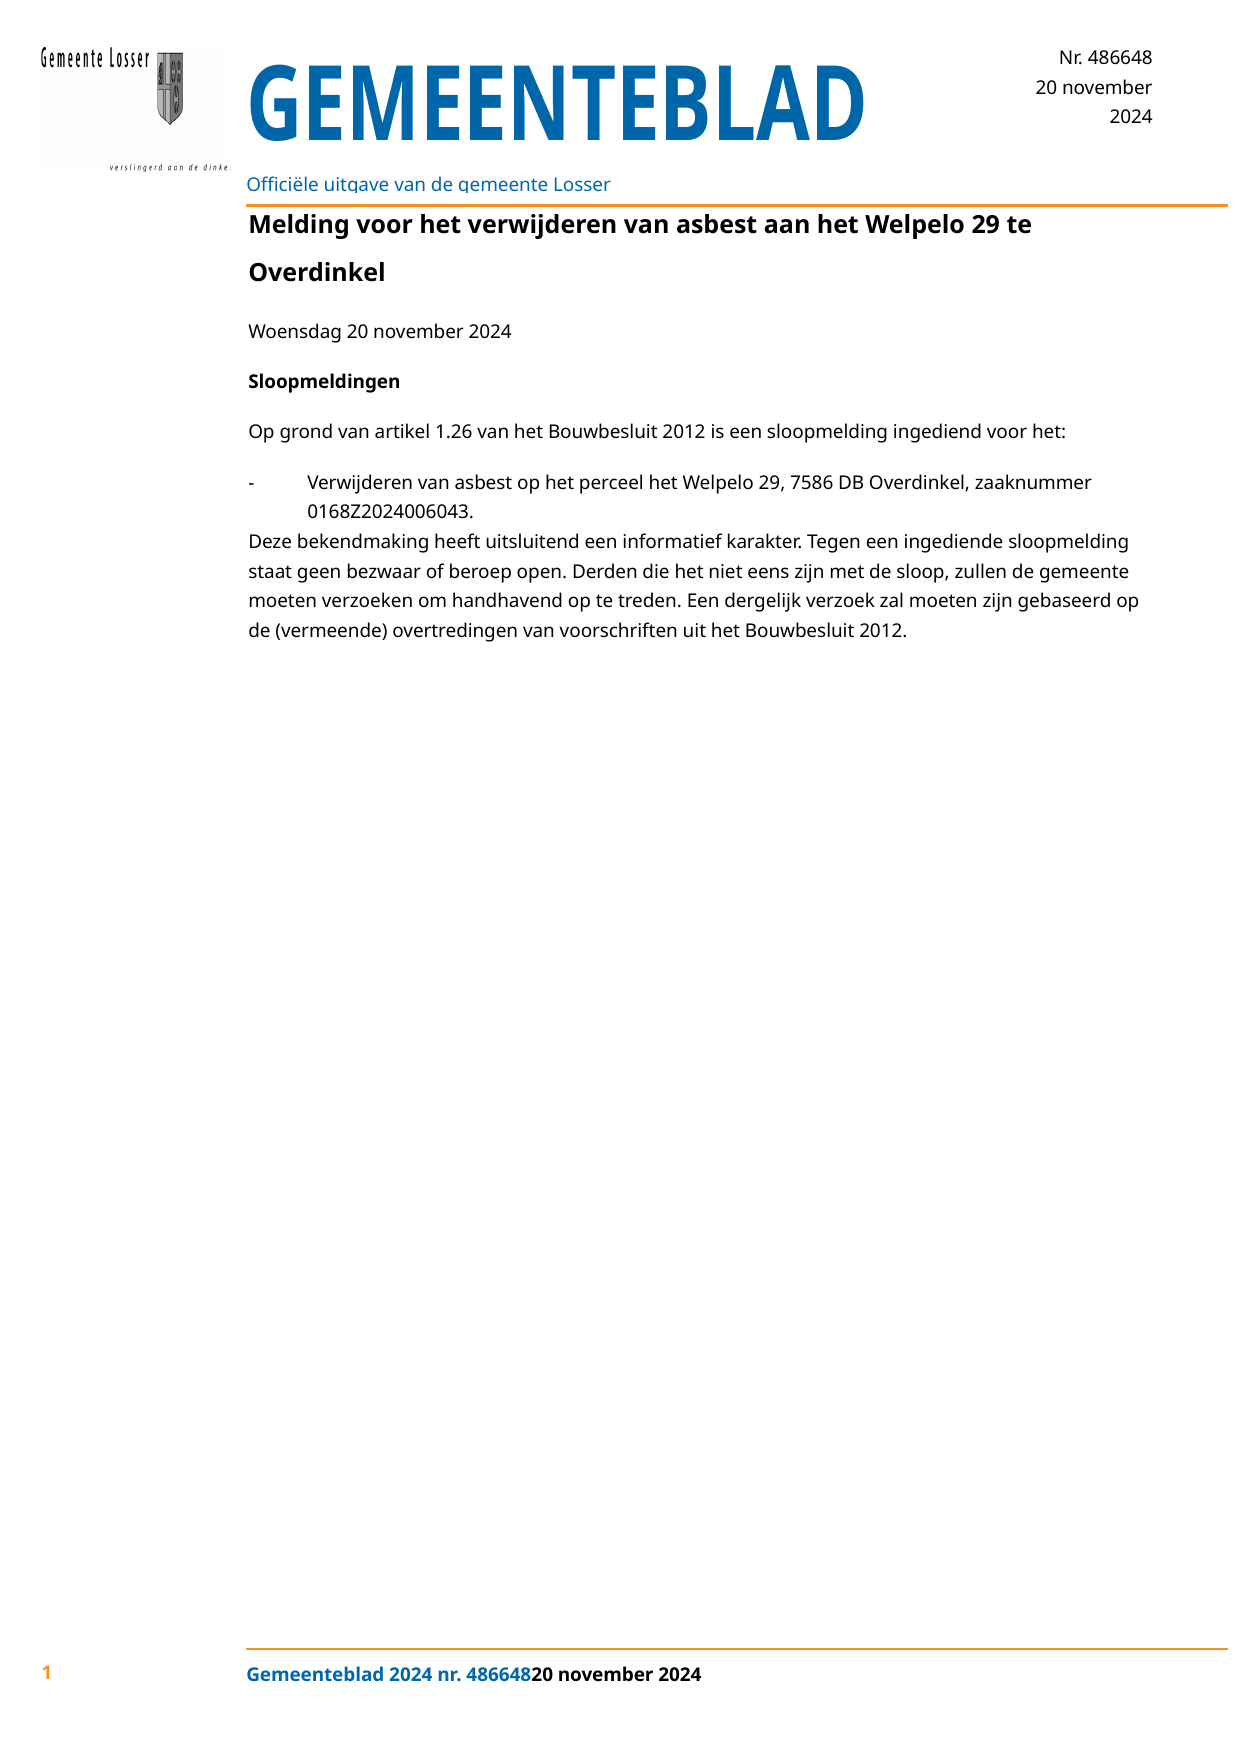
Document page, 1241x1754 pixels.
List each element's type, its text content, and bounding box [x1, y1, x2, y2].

text Sloopmeldingen [248, 368, 1152, 394]
picture [41, 47, 231, 172]
text Woensdag 20 november 2024 [248, 318, 1152, 344]
text Deze bekendmaking heeft uitsluitend een informatief karakter. Tegen een ingediende sloopmelding staat geen bezwaar of beroep open. Derden die het niet eens zijn met de sloop, zullen de gemeente moeten verzoeken om handhavend op te treden. Een dergelijk verzoek zal moeten zijn gebaseerd op de (vermeende) overtredingen van voorschriften uit het Bouwbesluit 2012. [248, 528, 1152, 643]
text Melding voor het verwijderen van asbest aan het Welpelo 29 te Overdinkel [248, 207, 1152, 288]
list Verwijderen van asbest op het perceel het Welpelo 29, 7586 DB Overdinkel, zaaknummer 0168Z2024006043. [248, 469, 1152, 524]
text Op grond van artikel 1.26 van het Bouwbesluit 2012 is een sloopmelding ingediend voor het: [248, 419, 1152, 444]
